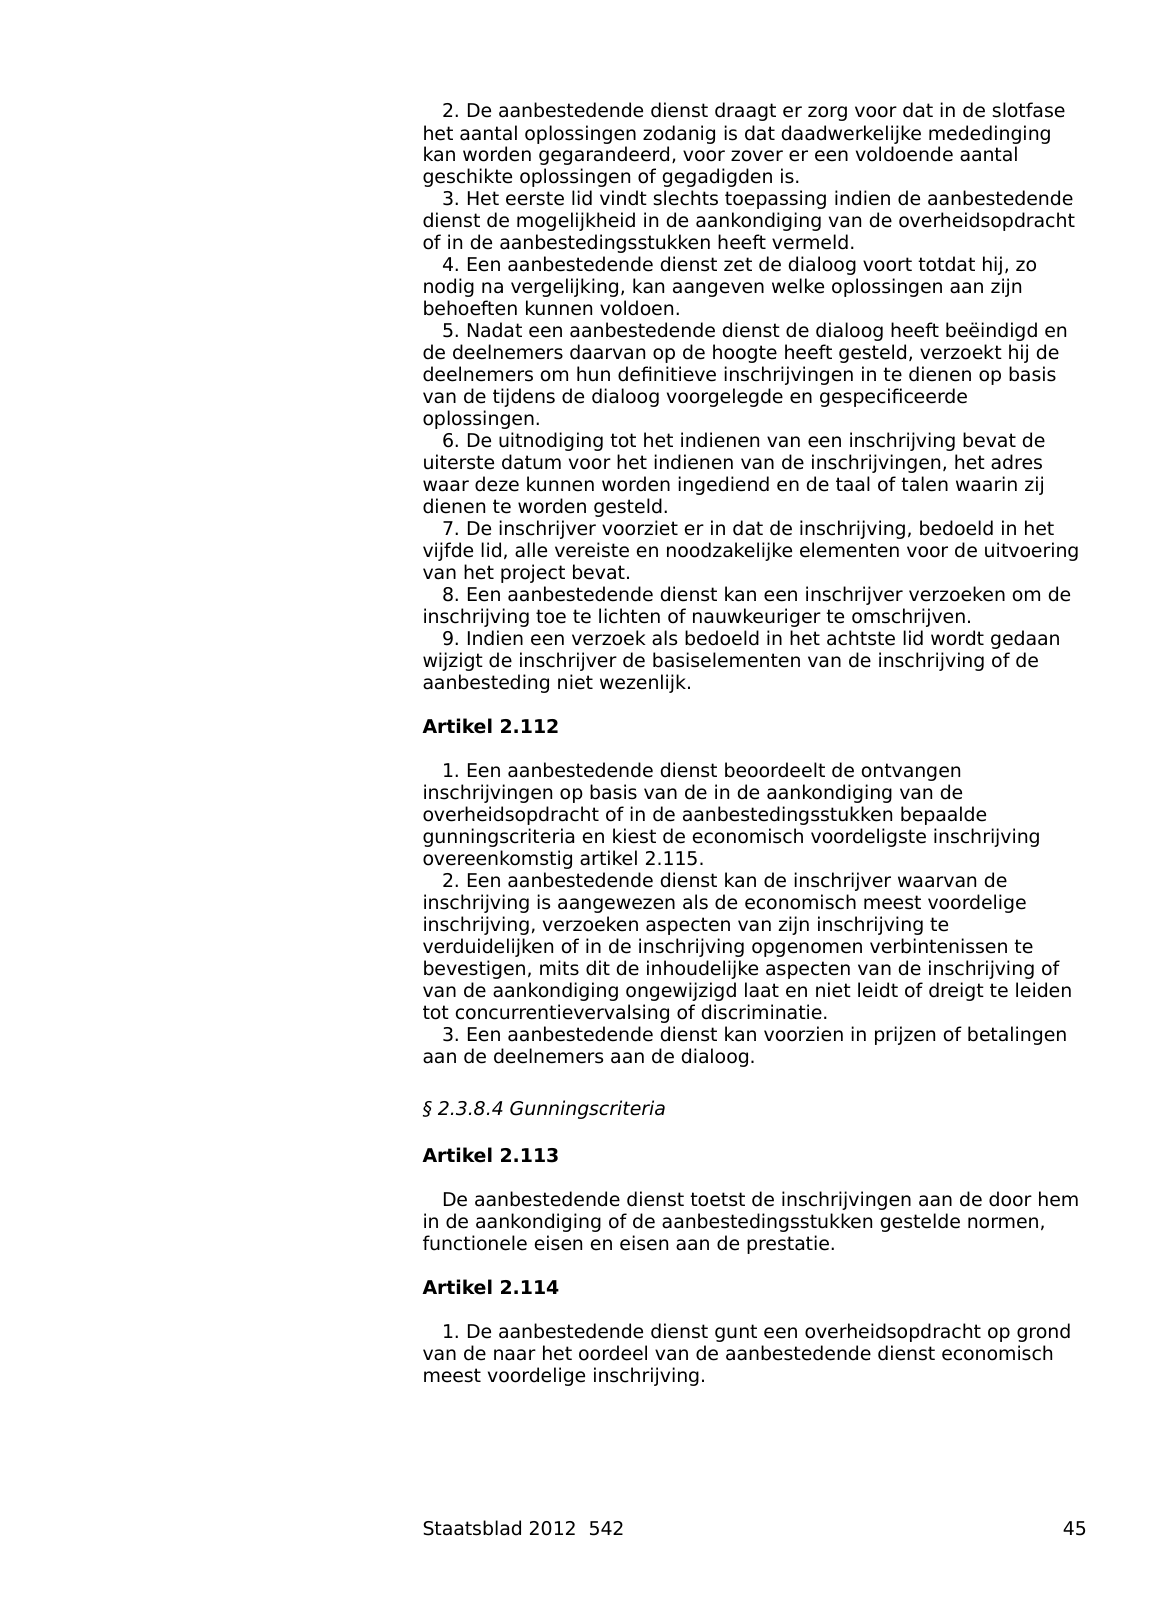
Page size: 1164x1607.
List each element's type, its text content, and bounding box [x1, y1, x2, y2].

text De aanbestedende dienst toetst de inschrijvingen aan de door hem in de aankondiging of de aanbestedingsstukken gestelde normen, functionele eisen en eisen aan de prestatie. [422, 1189, 1087, 1255]
subtitle Artikel 2.114 [422, 1277, 1087, 1299]
subtitle § 2.3.8.4 Gunningscriteria [422, 1098, 1087, 1120]
text 1. De aanbestedende dienst gunt een overheidsopdracht op grond van de naar het oordeel van de aanbestedende dienst economisch meest voordelige inschrijving. [422, 1321, 1087, 1387]
text 9. Indien een verzoek als bedoeld in het achtste lid wordt gedaan wijzigt de inschrijver de basiselementen van de inschrijving of de aanbesteding niet wezenlijk. [422, 628, 1087, 694]
subtitle Artikel 2.112 [422, 716, 1087, 738]
text 2. Een aanbestedende dienst kan de inschrijver waarvan de inschrijving is aangewezen als de economisch meest voordelige inschrijving, verzoeken aspecten van zijn inschrijving te verduidelijken of in de inschrijving opgenomen verbintenissen te bevestigen, mits dit de inhoudelijke aspecten van de inschrijving of van de aankondiging ongewijzigd laat en niet leidt of dreigt te leiden tot concurrentievervalsing of discriminatie. [422, 870, 1087, 1024]
text 3. Een aanbestedende dienst kan voorzien in prijzen of betalingen aan de deelnemers aan de dialoog. [422, 1024, 1087, 1068]
text 1. Een aanbestedende dienst beoordeelt de ontvangen inschrijvingen op basis van de in de aankondiging van de overheidsopdracht of in de aanbestedingsstukken bepaalde gunningscriteria en kiest de economisch voordeligste inschrijving overeenkomstig artikel 2.115. [422, 760, 1087, 870]
text 5. Nadat een aanbestedende dienst de dialoog heeft beëindigd en de deelnemers daarvan op de hoogte heeft gesteld, verzoekt hij de deelnemers om hun definitieve inschrijvingen in te dienen op basis van de tijdens de dialoog voorgelegde en gespecificeerde oplossingen. [422, 320, 1087, 430]
text 8. Een aanbestedende dienst kan een inschrijver verzoeken om de inschrijving toe te lichten of nauwkeuriger te omschrijven. [422, 584, 1087, 628]
subtitle Artikel 2.113 [422, 1145, 1087, 1167]
text 3. Het eerste lid vindt slechts toepassing indien de aanbestedende dienst de mogelijkheid in de aankondiging van de overheidsopdracht of in de aanbestedingsstukken heeft vermeld. [422, 188, 1087, 254]
text 2. De aanbestedende dienst draagt er zorg voor dat in de slotfase het aantal oplossingen zodanig is dat daadwerkelijke mededinging kan worden gegarandeerd, voor zover er een voldoende aantal geschikte oplossingen of gegadigden is. [422, 100, 1087, 188]
text 6. De uitnodiging tot het indienen van een inschrijving bevat de uiterste datum voor het indienen van de inschrijvingen, het adres waar deze kunnen worden ingediend en de taal of talen waarin zij dienen te worden gesteld. [422, 430, 1087, 518]
text 4. Een aanbestedende dienst zet de dialoog voort totdat hij, zo nodig na vergelijking, kan aangeven welke oplossingen aan zijn behoeften kunnen voldoen. [422, 254, 1087, 320]
text 7. De inschrijver voorziet er in dat de inschrijving, bedoeld in het vijfde lid, alle vereiste en noodzakelijke elementen voor de uitvoering van het project bevat. [422, 518, 1087, 584]
